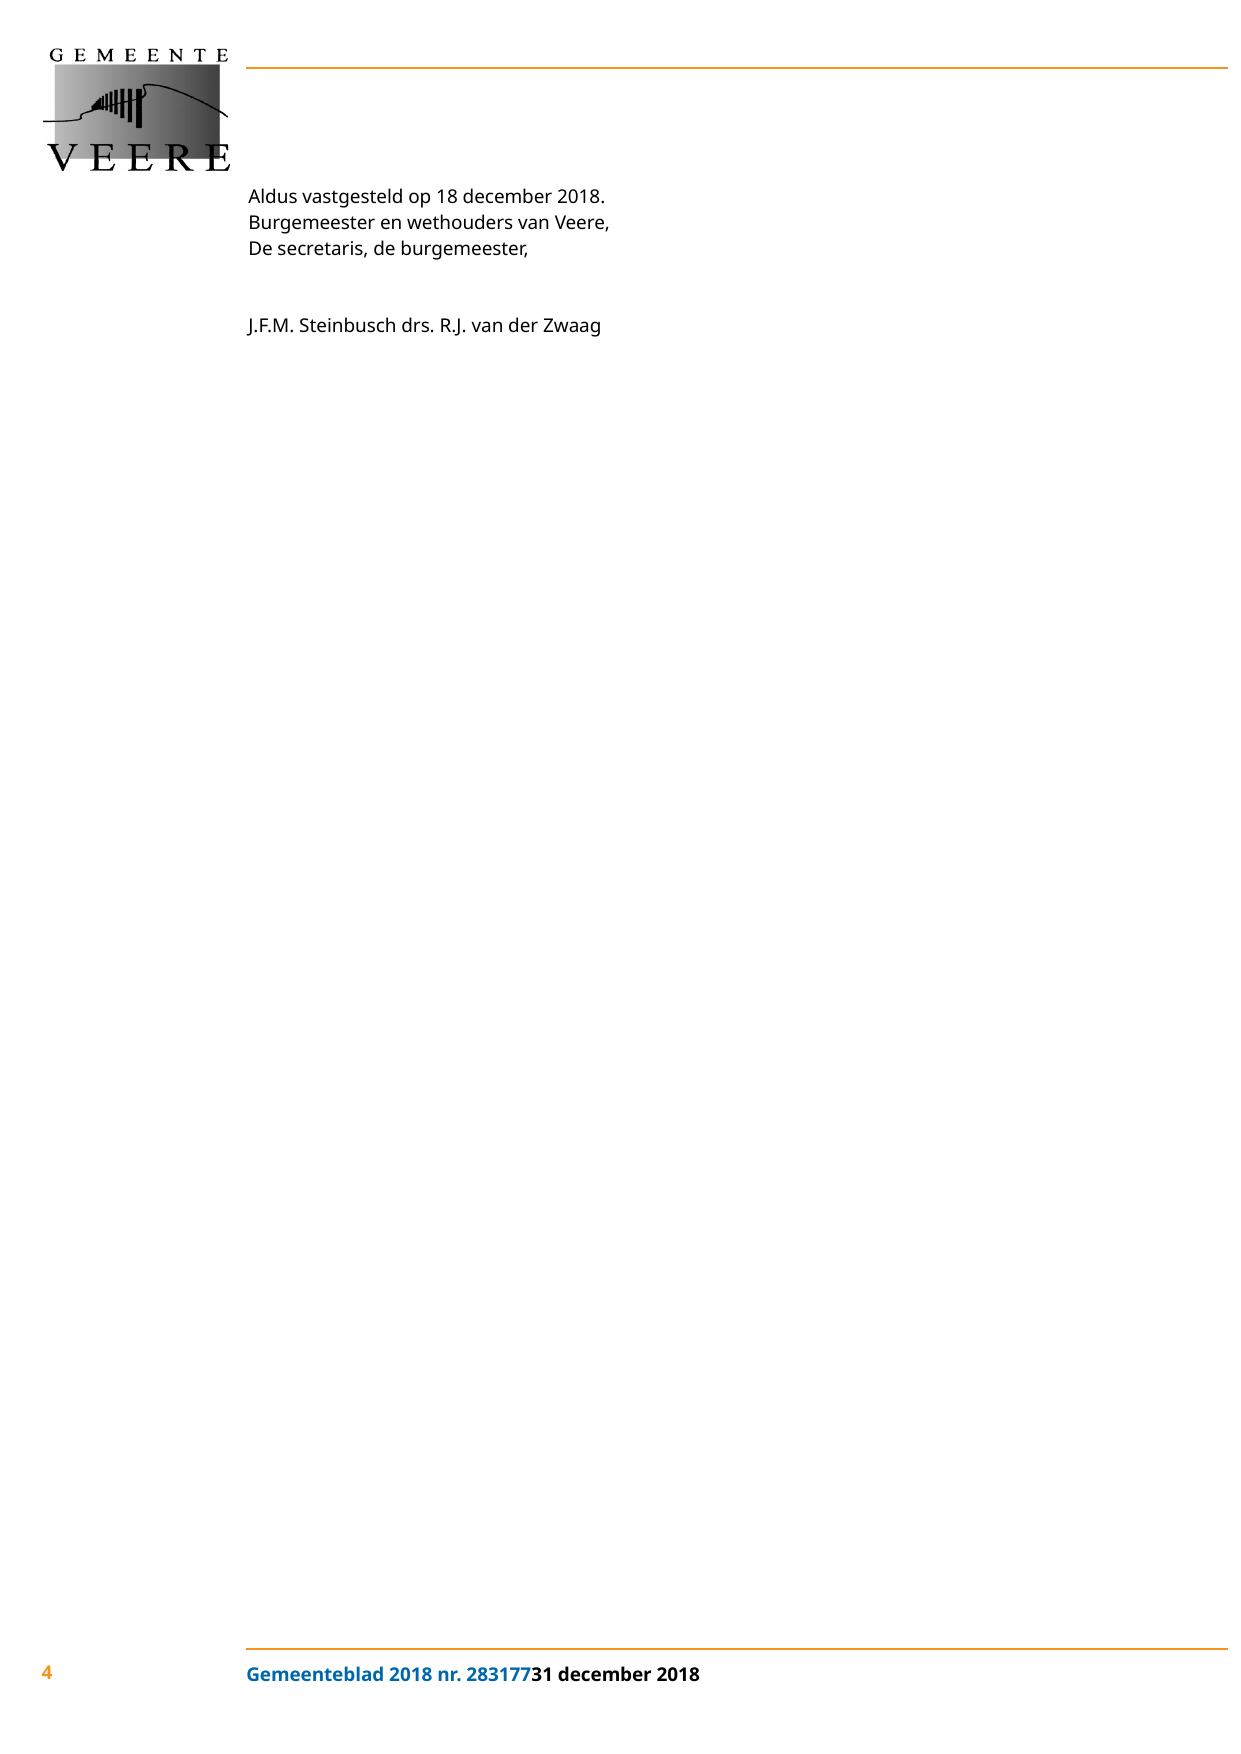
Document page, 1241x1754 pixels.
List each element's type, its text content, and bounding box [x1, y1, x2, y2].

text J.F.M. Steinbusch drs. R.J. van der Zwaag [248, 312, 1152, 338]
text De secretaris, de burgemeester, [248, 235, 1152, 261]
text Aldus vastgesteld op 18 december 2018. [248, 183, 1152, 209]
text Burgemeester en wethouders van Veere, [248, 209, 1152, 235]
picture [41, 47, 231, 172]
